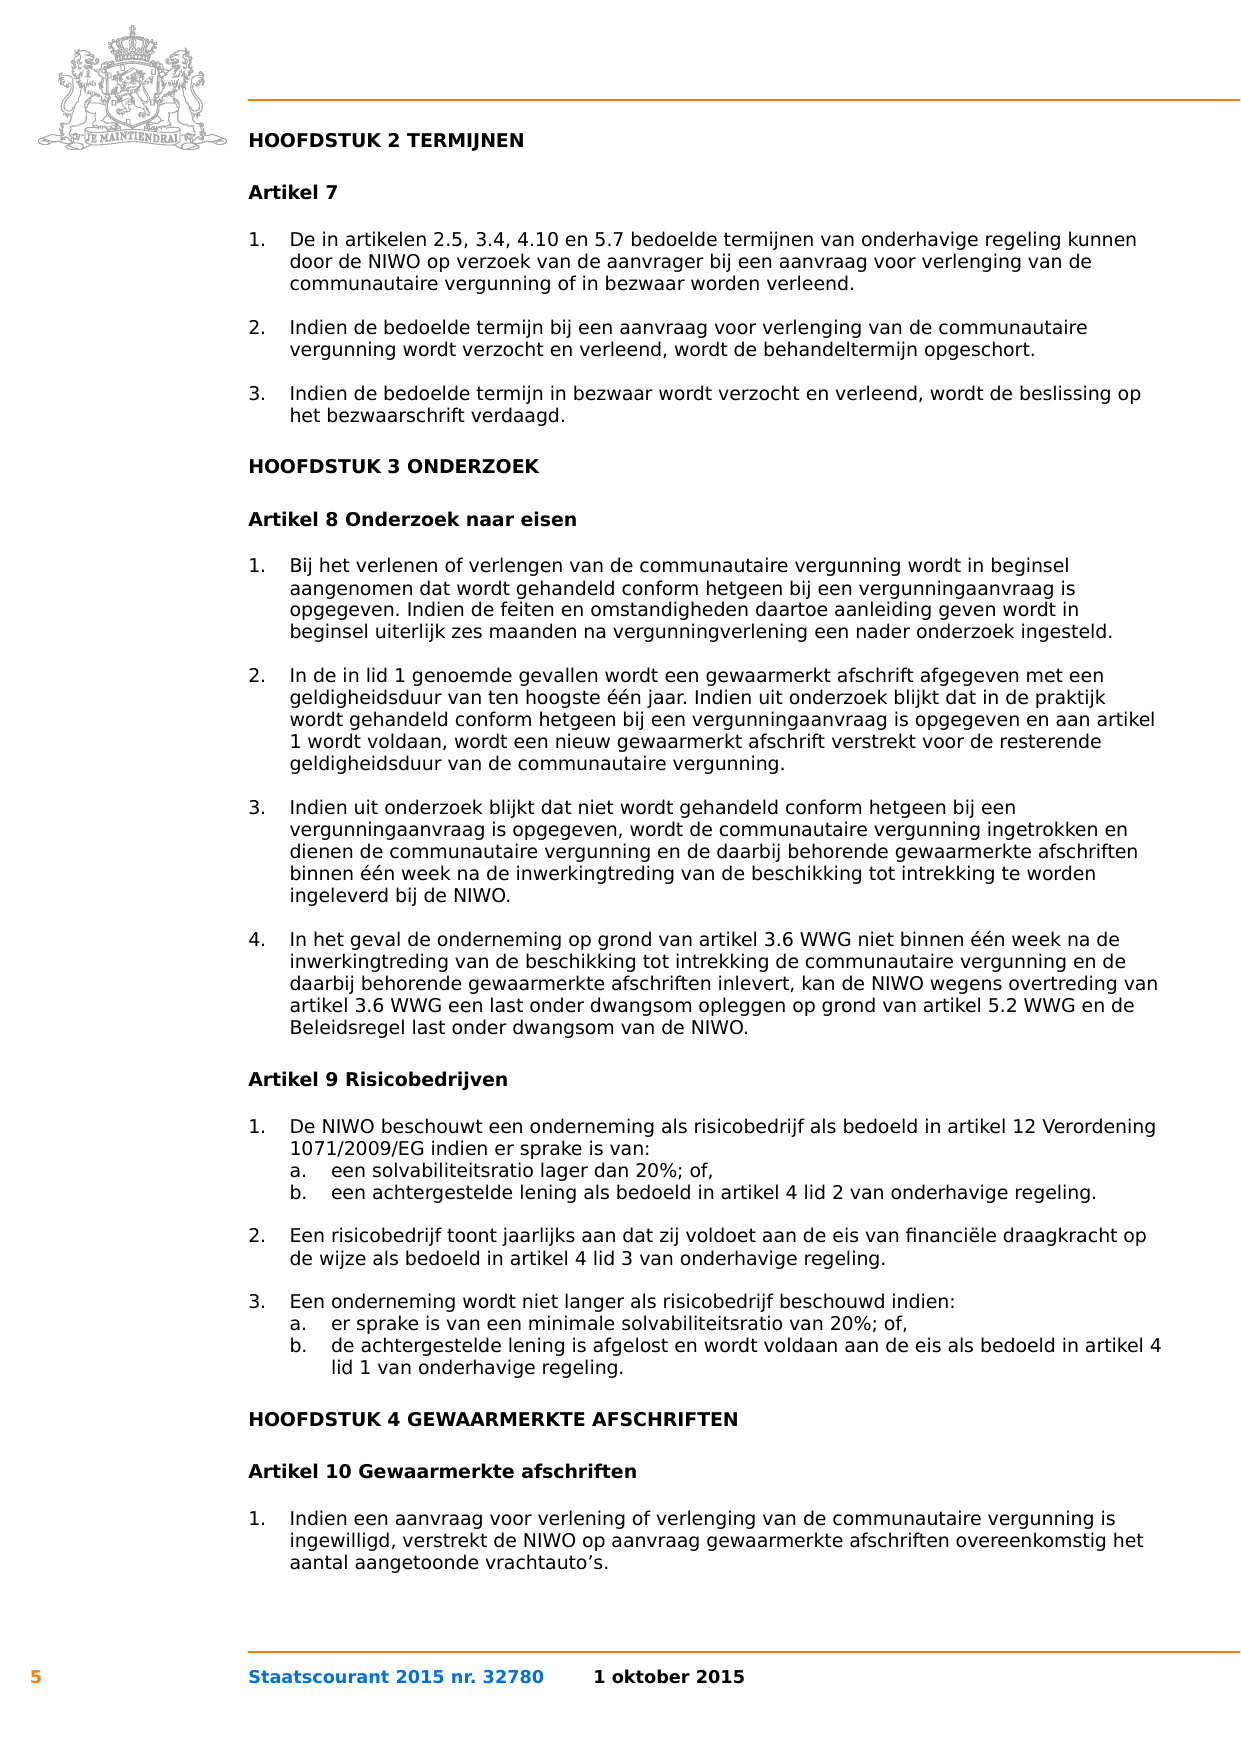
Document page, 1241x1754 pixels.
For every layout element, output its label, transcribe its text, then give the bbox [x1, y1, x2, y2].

text 1. Indien een aanvraag voor verlening of verlenging van de communautaire vergunning is ingewilligd, verstrekt de NIWO op aanvraag gewaarmerkte afschriften overeenkomstig het aantal aangetoonde vrachtauto’s. [248, 1508, 1163, 1574]
text 3. Indien uit onderzoek blijkt dat niet wordt gehandeld conform hetgeen bij een vergunningaanvraag is opgegeven, wordt de communautaire vergunning ingetrokken en dienen de communautaire vergunning en de daarbij behorende gewaarmerkte afschriften binnen één week na de inwerkingtreding van de beschikking tot intrekking te worden ingeleverd bij de NIWO. [248, 797, 1163, 907]
text 2. In de in lid 1 genoemde gevallen wordt een gewaarmerkt afschrift afgegeven met een geldigheidsduur van ten hoogste één jaar. Indien uit onderzoek blijkt dat in de praktijk wordt gehandeld conform hetgeen bij een vergunningaanvraag is opgegeven en aan artikel 1 wordt voldaan, wordt een nieuw gewaarmerkt afschrift verstrekt voor de resterende geldigheidsduur van de communautaire vergunning. [248, 665, 1163, 775]
text 2. Indien de bedoelde termijn bij een aanvraag voor verlenging van de communautaire vergunning wordt verzocht en verleend, wordt de behandeltermijn opgeschort. [248, 317, 1163, 361]
subtitle Artikel 9 Risicobedrijven [248, 1069, 1163, 1091]
subtitle HOOFDSTUK 3 ONDERZOEK [248, 456, 1163, 478]
text b. de achtergestelde lening is afgelost en wordt voldaan aan de eis als bedoeld in artikel 4 lid 1 van onderhavige regeling. [289, 1335, 1163, 1379]
text a. een solvabiliteitsratio lager dan 20%; of, [289, 1159, 1163, 1182]
text b. een achtergestelde lening als bedoeld in artikel 4 lid 2 van onderhavige regeling. [289, 1182, 1163, 1203]
picture [38, 25, 227, 150]
text 1. De in artikelen 2.5, 3.4, 4.10 en 5.7 bedoelde termijnen van onderhavige regeling kunnen door de NIWO op verzoek van de aanvrager bij een aanvraag voor verlenging van de communautaire vergunning of in bezwaar worden verleend. [248, 229, 1163, 295]
text a. er sprake is van een minimale solvabiliteitsratio van 20%; of, [289, 1313, 1163, 1335]
text 3. Indien de bedoelde termijn in bezwaar wordt verzocht en verleend, wordt de beslissing op het bezwaarschrift verdaagd. [248, 382, 1163, 426]
text 4. In het geval de onderneming op grond van artikel 3.6 WWG niet binnen één week na de inwerkingtreding van de beschikking tot intrekking de communautaire vergunning en de daarbij behorende gewaarmerkte afschriften inlevert, kan de NIWO wegens overtreding van artikel 3.6 WWG een last onder dwangsom opleggen op grond van artikel 5.2 WWG en de Beleidsregel last onder dwangsom van de NIWO. [248, 929, 1163, 1039]
subtitle Artikel 10 Gewaarmerkte afschriften [248, 1461, 1163, 1483]
subtitle Artikel 8 Onderzoek naar eisen [248, 508, 1163, 530]
text 3. Een onderneming wordt niet langer als risicobedrijf beschouwd indien: [248, 1291, 1163, 1313]
subtitle Artikel 7 [248, 182, 1163, 204]
subtitle HOOFDSTUK 2 TERMIJNEN [248, 130, 1163, 152]
text 1. De NIWO beschouwt een onderneming als risicobedrijf als bedoeld in artikel 12 Verordening 1071/2009/EG indien er sprake is van: [248, 1116, 1163, 1159]
text 2. Een risicobedrijf toont jaarlijks aan dat zij voldoet aan de eis van financiële draagkracht op de wijze als bedoeld in artikel 4 lid 3 van onderhavige regeling. [248, 1225, 1163, 1269]
subtitle HOOFDSTUK 4 GEWAARMERKTE AFSCHRIFTEN [248, 1409, 1163, 1431]
text 1. Bij het verlenen of verlengen van de communautaire vergunning wordt in beginsel aangenomen dat wordt gehandeld conform hetgeen bij een vergunningaanvraag is opgegeven. Indien de feiten en omstandigheden daartoe aanleiding geven wordt in beginsel uiterlijk zes maanden na vergunningverlening een nader onderzoek ingesteld. [248, 555, 1163, 643]
